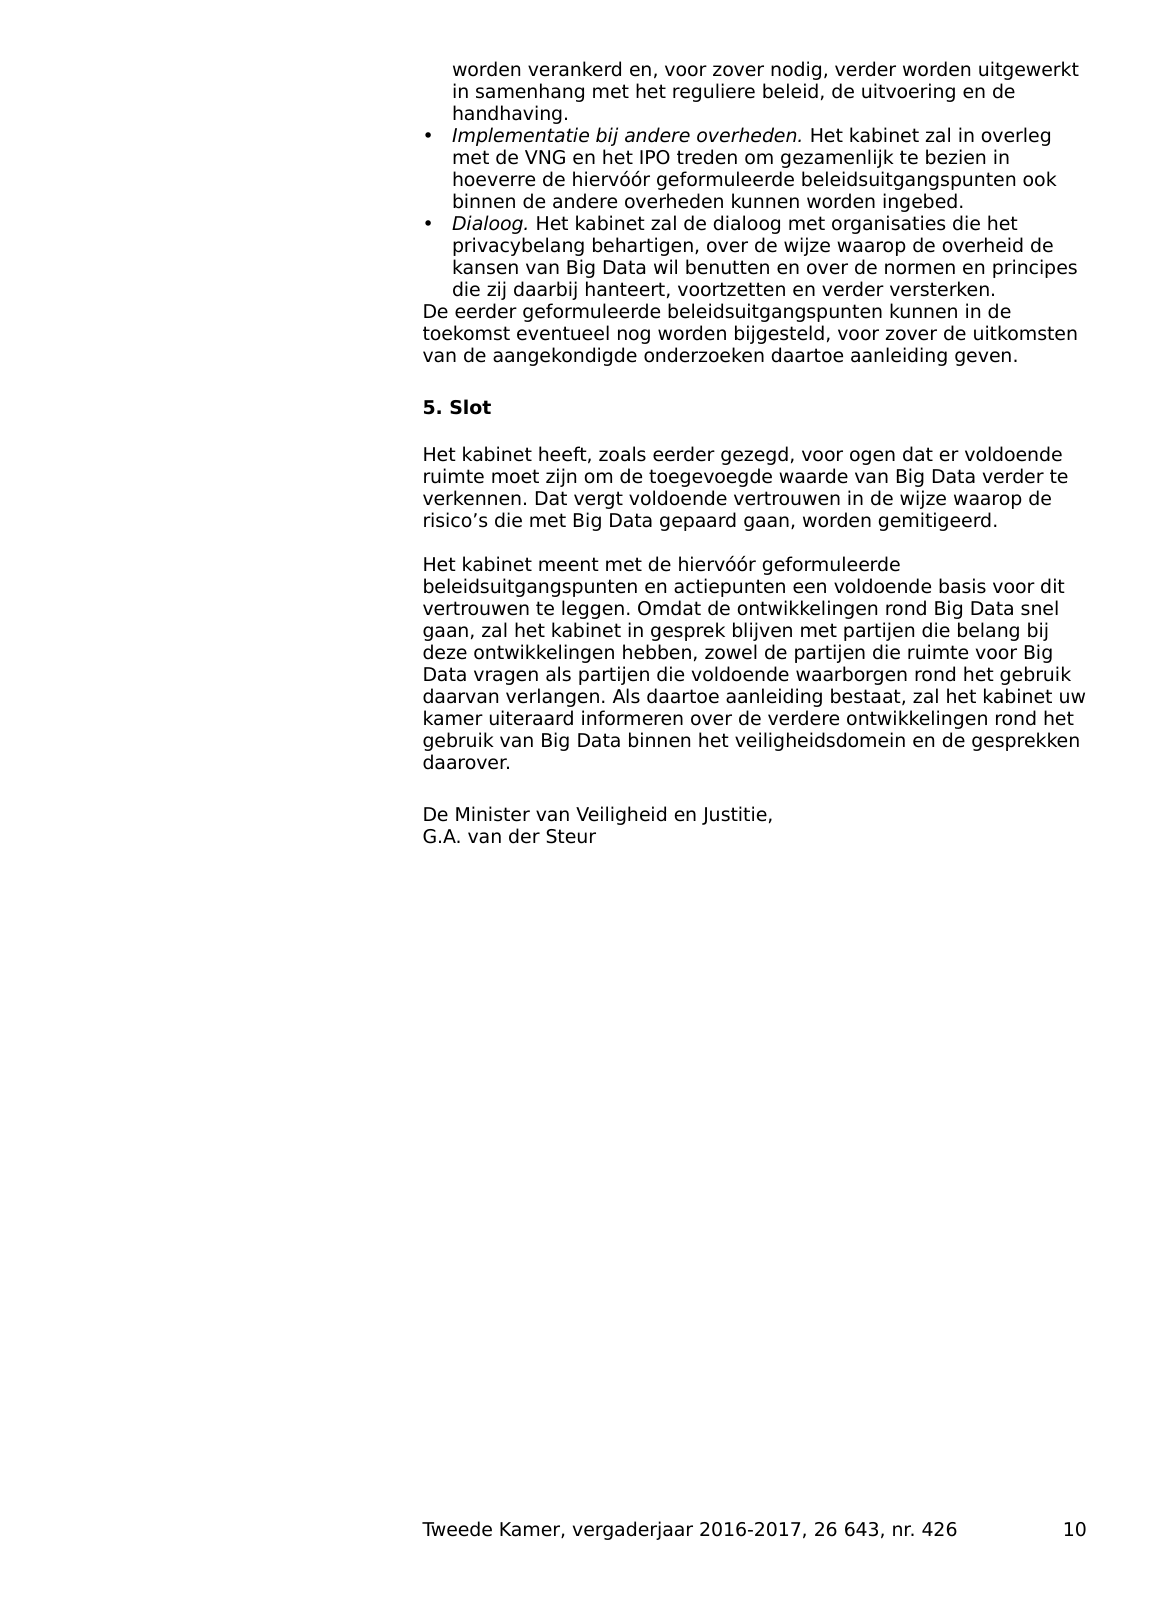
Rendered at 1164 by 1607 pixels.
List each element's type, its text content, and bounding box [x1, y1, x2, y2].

text • Dialoog. Het kabinet zal de dialoog met organisaties die het privacybelang behartigen, over de wijze waarop de overheid de kansen van Big Data wil benutten en over de normen en principes die zij daarbij hanteert, voortzetten en verder versterken. [422, 213, 1087, 301]
text De eerder geformuleerde beleidsuitgangspunten kunnen in de toekomst eventueel nog worden bijgesteld, voor zover de uitkomsten van de aangekondigde onderzoeken daartoe aanleiding geven. [422, 301, 1087, 367]
text • Implementatie bij andere overheden. Het kabinet zal in overleg met de VNG en het IPO treden om gezamenlijk te bezien in hoeverre de hiervóór geformuleerde beleidsuitgangspunten ook binnen de andere overheden kunnen worden ingebed. [422, 125, 1087, 213]
text Het kabinet meent met de hiervóór geformuleerde beleidsuitgangspunten en actiepunten een voldoende basis voor dit vertrouwen te leggen. Omdat de ontwikkelingen rond Big Data snel gaan, zal het kabinet in gesprek blijven met partijen die belang bij deze ontwikkelingen hebben, zowel de partijen die ruimte voor Big Data vragen als partijen die voldoende waarborgen rond het gebruik daarvan verlangen. Als daartoe aanleiding bestaat, zal het kabinet uw kamer uiteraard informeren over de verdere ontwikkelingen rond het gebruik van Big Data binnen het veiligheidsdomein en de gesprekken daarover. [422, 554, 1087, 774]
subtitle 5. Slot [422, 397, 1087, 419]
text De Minister van Veiligheid en Justitie, G.A. van der Steur [422, 804, 1087, 848]
text worden verankerd en, voor zover nodig, verder worden uitgewerkt in samenhang met het reguliere beleid, de uitvoering en de handhaving. [422, 59, 1087, 125]
text Het kabinet heeft, zoals eerder gezegd, voor ogen dat er voldoende ruimte moet zijn om de toegevoegde waarde van Big Data verder te verkennen. Dat vergt voldoende vertrouwen in de wijze waarop de risico’s die met Big Data gepaard gaan, worden gemitigeerd. [422, 444, 1087, 532]
